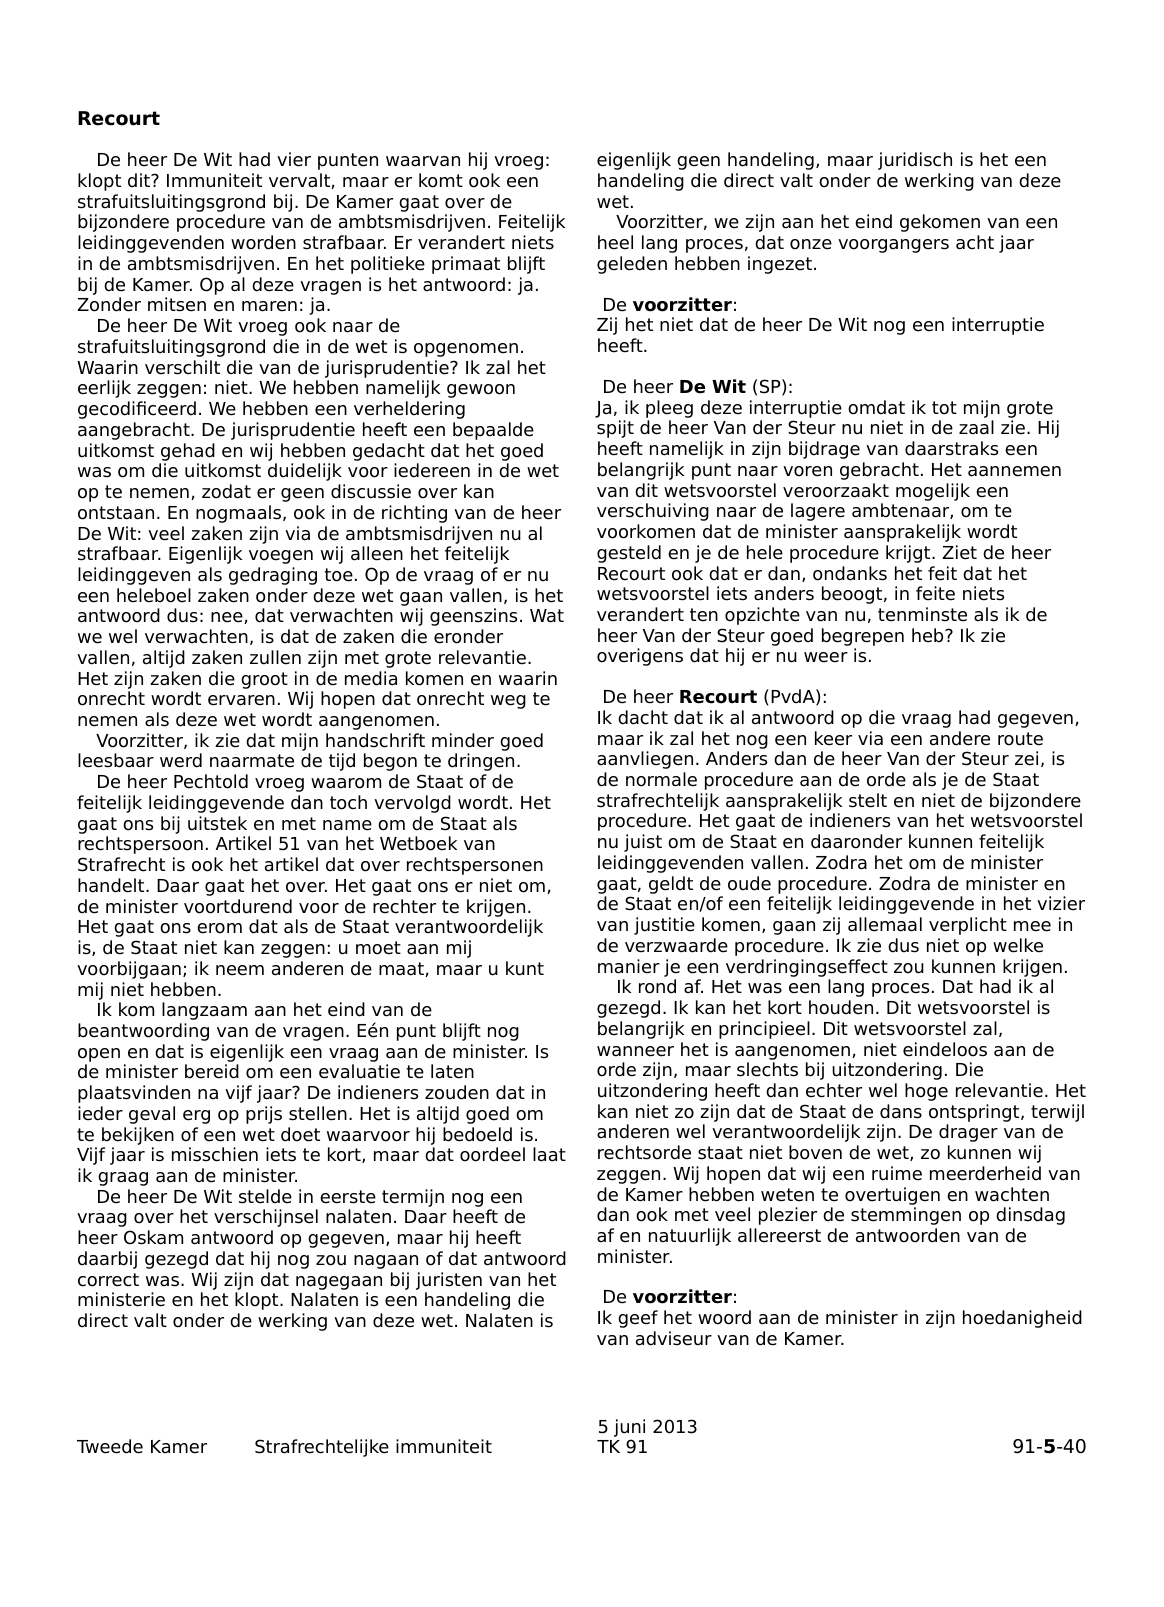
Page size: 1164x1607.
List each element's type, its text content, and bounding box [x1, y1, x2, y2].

text De voorzitter: [596, 294, 1087, 315]
text Voorzitter, we zijn aan het eind gekomen van een heel lang proces, dat onze voorgangers acht jaar geleden hebben ingezet. [596, 212, 1087, 274]
text Zij het niet dat de heer De Wit nog een interruptie heeft. [596, 315, 1087, 357]
text eigenlijk geen handeling, maar juridisch is het een handeling die direct valt onder de werking van deze wet. [596, 150, 1087, 212]
text De heer De Wit (SP): [596, 377, 1087, 397]
text De heer De Wit had vier punten waarvan hij vroeg: klopt dit? Immuniteit vervalt, maar er komt ook een strafuitsluitingsgrond bij. De Kamer gaat over de bijzondere procedure van de ambtsmisdrijven. Feitelijk leidinggevenden worden strafbaar. Er verandert niets in de ambtsmisdrijven. En het politieke primaat blijft bij de Kamer. Op al deze vragen is het antwoord: ja. Zonder mitsen en maren: ja. [77, 150, 567, 316]
text De heer Recourt (PvdA): [596, 687, 1087, 708]
text De heer De Wit vroeg ook naar de strafuitsluitingsgrond die in de wet is opgenomen. Waarin verschilt die van de jurisprudentie? Ik zal het eerlijk zeggen: niet. We hebben namelijk gewoon gecodificeerd. We hebben een verheldering aangebracht. De jurisprudentie heeft een bepaalde uitkomst gehad en wij hebben gedacht dat het goed was om die uitkomst duidelijk voor iedereen in de wet op te nemen, zodat er geen discussie over kan ontstaan. En nogmaals, ook in de richting van de heer De Wit: veel zaken zijn via de ambtsmisdrijven nu al strafbaar. Eigenlijk voegen wij alleen het feitelijk leidinggeven als gedraging toe. Op de vraag of er nu een heleboel zaken onder deze wet gaan vallen, is het antwoord dus: nee, dat verwachten wij geenszins. Wat we wel verwachten, is dat de zaken die eronder vallen, altijd zaken zullen zijn met grote relevantie. Het zijn zaken die groot in de media komen en waarin onrecht wordt ervaren. Wij hopen dat onrecht weg te nemen als deze wet wordt aangenomen. [77, 316, 567, 731]
text Ik dacht dat ik al antwoord op die vraag had gegeven, maar ik zal het nog een keer via een andere route aanvliegen. Anders dan de heer Van der Steur zei, is de normale procedure aan de orde als je de Staat strafrechtelijk aansprakelijk stelt en niet de bijzondere procedure. Het gaat de indieners van het wetsvoorstel nu juist om de Staat en daaronder kunnen feitelijk leidinggevenden vallen. Zodra het om de minister gaat, geldt de oude procedure. Zodra de minister en de Staat en/of een feitelijk leidinggevende in het vizier van justitie komen, gaan zij allemaal verplicht mee in de verzwaarde procedure. Ik zie dus niet op welke manier je een verdringingseffect zou kunnen krijgen. [596, 708, 1087, 977]
text De heer De Wit stelde in eerste termijn nog een vraag over het verschijnsel nalaten. Daar heeft de heer Oskam antwoord op gegeven, maar hij heeft daarbij gezegd dat hij nog zou nagaan of dat antwoord correct was. Wij zijn dat nagegaan bij juristen van het ministerie en het klopt. Nalaten is een handeling die direct valt onder de werking van deze wet. Nalaten is [77, 1187, 567, 1332]
text De heer Pechtold vroeg waarom de Staat of de feitelijk leidinggevende dan toch vervolgd wordt. Het gaat ons bij uitstek en met name om de Staat als rechtspersoon. Artikel 51 van het Wetboek van Strafrecht is ook het artikel dat over rechtspersonen handelt. Daar gaat het over. Het gaat ons er niet om, de minister voortdurend voor de rechter te krijgen. Het gaat ons erom dat als de Staat verantwoordelijk is, de Staat niet kan zeggen: u moet aan mij voorbijgaan; ik neem anderen de maat, maar u kunt mij niet hebben. [77, 772, 567, 1000]
text Voorzitter, ik zie dat mijn handschrift minder goed leesbaar werd naarmate de tijd begon te dringen. [77, 731, 567, 772]
text Ja, ik pleeg deze interruptie omdat ik tot mijn grote spijt de heer Van der Steur nu niet in de zaal zie. Hij heeft namelijk in zijn bijdrage van daarstraks een belangrijk punt naar voren gebracht. Het aannemen van dit wetsvoorstel veroorzaakt mogelijk een verschuiving naar de lagere ambtenaar, om te voorkomen dat de minister aansprakelijk wordt gesteld en je de hele procedure krijgt. Ziet de heer Recourt ook dat er dan, ondanks het feit dat het wetsvoorstel iets anders beoogt, in feite niets verandert ten opzichte van nu, tenminste als ik de heer Van der Steur goed begrepen heb? Ik zie overigens dat hij er nu weer is. [596, 397, 1087, 667]
text Ik geef het woord aan de minister in zijn hoedanigheid van adviseur van de Kamer. [596, 1308, 1087, 1349]
text Ik rond af. Het was een lang proces. Dat had ik al gezegd. Ik kan het kort houden. Dit wetsvoorstel is belangrijk en principieel. Dit wetsvoorstel zal, wanneer het is aangenomen, niet eindeloos aan de orde zijn, maar slechts bij uitzondering. Die uitzondering heeft dan echter wel hoge relevantie. Het kan niet zo zijn dat de Staat de dans ontspringt, terwijl anderen wel verantwoordelijk zijn. De drager van de rechtsorde staat niet boven de wet, zo kunnen wij zeggen. Wij hopen dat wij een ruime meerderheid van de Kamer hebben weten te overtuigen en wachten dan ook met veel plezier de stemmingen op dinsdag af en natuurlijk allereerst de antwoorden van de minister. [596, 977, 1087, 1267]
text Ik kom langzaam aan het eind van de beantwoording van de vragen. Eén punt blijft nog open en dat is eigenlijk een vraag aan de minister. Is de minister bereid om een evaluatie te laten plaatsvinden na vijf jaar? De indieners zouden dat in ieder geval erg op prijs stellen. Het is altijd goed om te bekijken of een wet doet waarvoor hij bedoeld is. Vijf jaar is misschien iets te kort, maar dat oordeel laat ik graag aan de minister. [77, 1000, 567, 1187]
text De voorzitter: [596, 1287, 1087, 1308]
